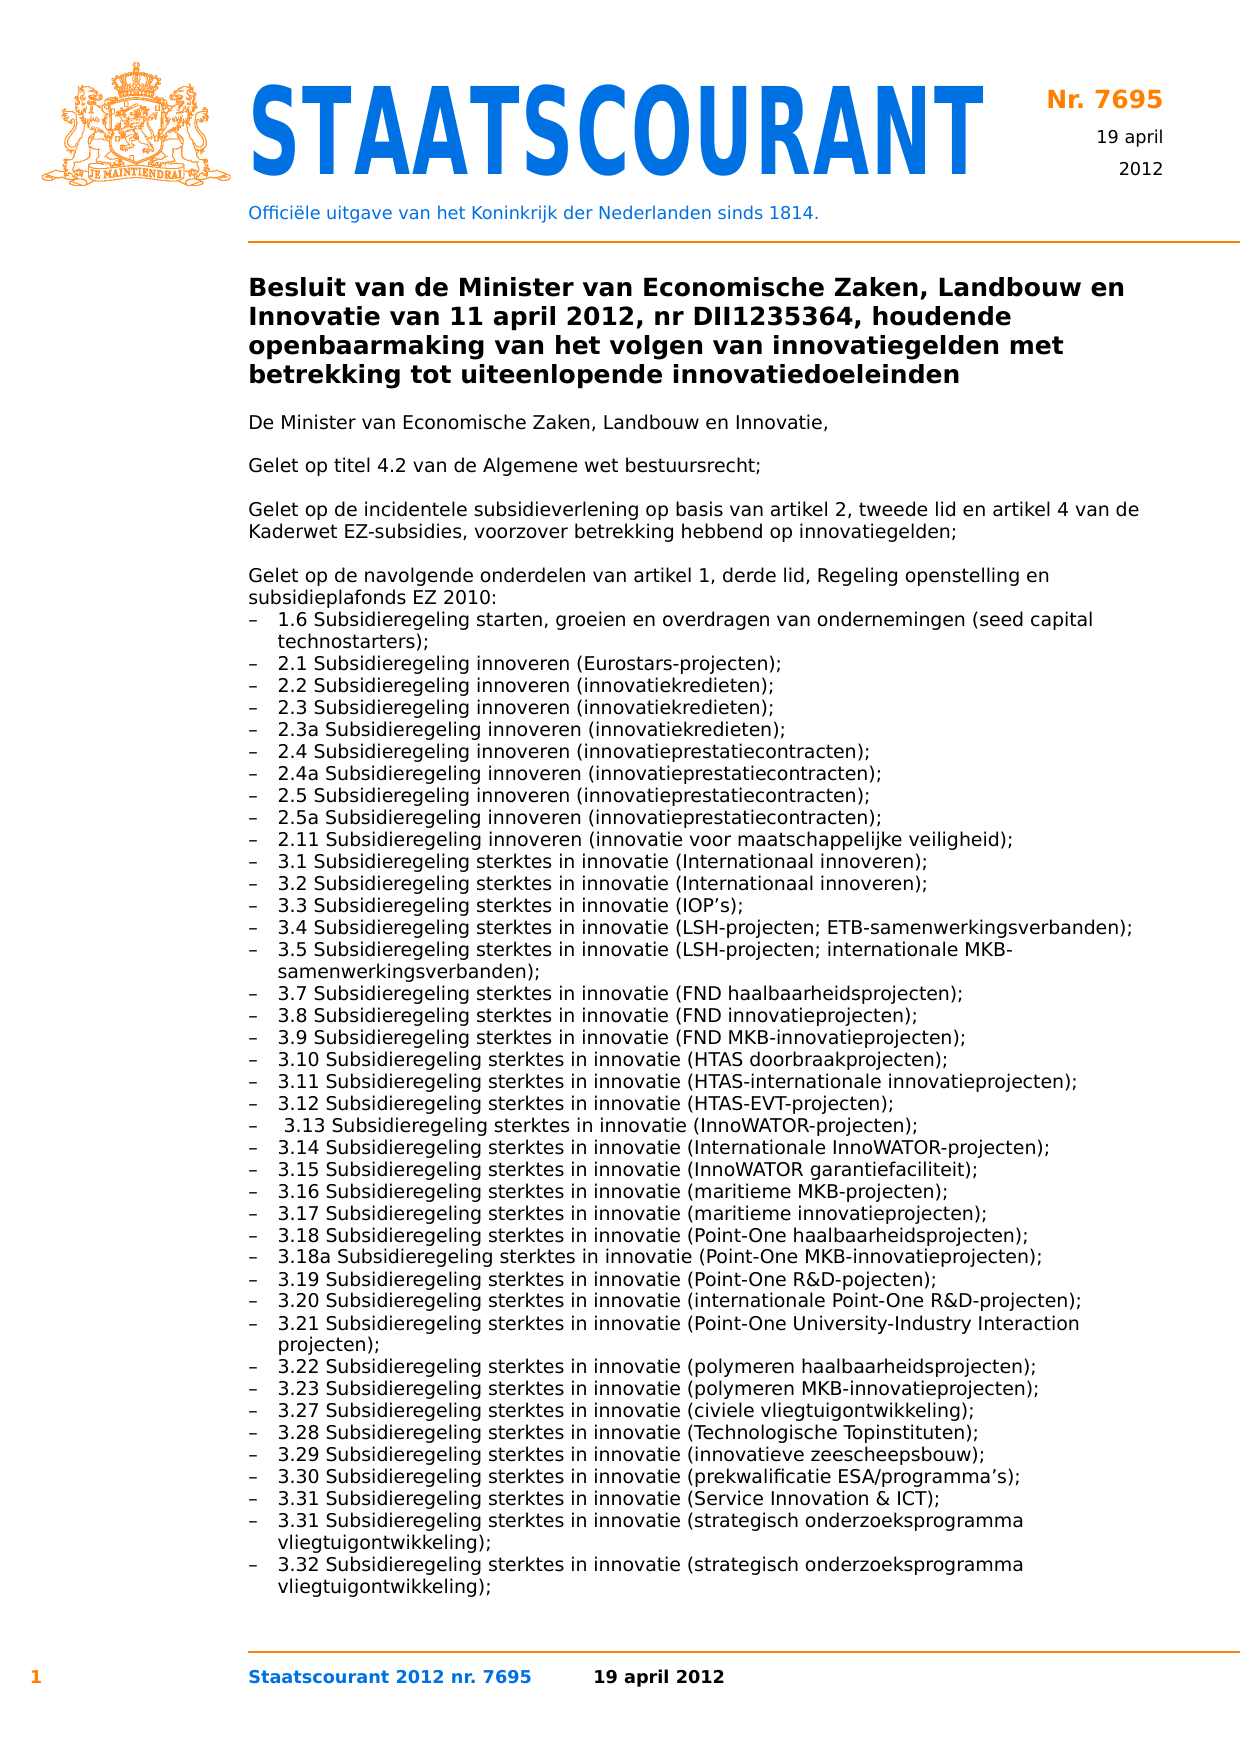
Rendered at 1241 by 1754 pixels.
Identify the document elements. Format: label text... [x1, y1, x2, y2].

text – 2.11 Subsidieregeling innoveren (innovatie voor maatschappelijke veiligheid); [248, 829, 1163, 851]
text – 3.20 Subsidieregeling sterktes in innovatie (internationale Point-One R&D-projecten); [248, 1290, 1163, 1312]
text – 2.2 Subsidieregeling innoveren (innovatiekredieten); [248, 675, 1163, 697]
table_cell Officiële uitgave van het Koninkrijk der Nederlanden sinds 1814. [248, 203, 1240, 241]
subtitle Besluit van de Minister van Economische Zaken, Landbouw en Innovatie van 11 april 2012, nr DII1235364, houdende openbaarmaking van het volgen van innovatiegelden met betrekking tot uiteenlopende innovatiedoeleinden [248, 273, 1163, 390]
text – 3.21 Subsidieregeling sterktes in innovatie (Point-One University-Industry Interaction projecten); [248, 1312, 1163, 1356]
text – 3.28 Subsidieregeling sterktes in innovatie (Technologische Topinstituten); [248, 1422, 1163, 1444]
text – 3.11 Subsidieregeling sterktes in innovatie (HTAS-internationale innovatieprojecten); [248, 1071, 1163, 1093]
text – 2.1 Subsidieregeling innoveren (Eurostars-projecten); [248, 653, 1163, 675]
text Gelet op de navolgende onderdelen van artikel 1, derde lid, Regeling openstelling en subsidieplafonds EZ 2010: [248, 565, 1163, 609]
text – 3.8 Subsidieregeling sterktes in innovatie (FND innovatieprojecten); [248, 1005, 1163, 1027]
text – 3.4 Subsidieregeling sterktes in innovatie (LSH-projecten; ETB-samenwerkingsverbanden); [248, 917, 1163, 939]
text – 3.31 Subsidieregeling sterktes in innovatie (Service Innovation & ICT); [248, 1488, 1163, 1510]
text – 3.5 Subsidieregeling sterktes in innovatie (LSH-projecten; internationale MKB-samenwerkingsverbanden); [248, 939, 1163, 983]
text – 3.30 Subsidieregeling sterktes in innovatie (prekwalificatie ESA/programma’s); [248, 1466, 1163, 1488]
text – 3.14 Subsidieregeling sterktes in innovatie (Internationale InnoWATOR-projecten); [248, 1137, 1163, 1158]
text – 3.18 Subsidieregeling sterktes in innovatie (Point-One haalbaarheidsprojecten); [248, 1224, 1163, 1246]
table_header [25, 62, 248, 241]
text – 3.7 Subsidieregeling sterktes in innovatie (FND haalbaarheidsprojecten); [248, 983, 1163, 1005]
table_header STAATSCOURANT [248, 62, 998, 203]
text – 1.6 Subsidieregeling starten, groeien en overdragen van ondernemingen (seed capital technostarters); [248, 609, 1163, 653]
text – 3.19 Subsidieregeling sterktes in innovatie (Point-One R&D-pojecten); [248, 1268, 1163, 1290]
text – 3.18a Subsidieregeling sterktes in innovatie (Point-One MKB-innovatieprojecten); [248, 1246, 1163, 1268]
text – 2.4 Subsidieregeling innoveren (innovatieprestatiecontracten); [248, 741, 1163, 763]
text De Minister van Economische Zaken, Landbouw en Innovatie, [248, 412, 1163, 433]
text – 3.31 Subsidieregeling sterktes in innovatie (strategisch onderzoeksprogramma vliegtuigontwikkeling); [248, 1510, 1163, 1554]
text – 3.10 Subsidieregeling sterktes in innovatie (HTAS doorbraakprojecten); [248, 1049, 1163, 1071]
table_cell 19 april [998, 121, 1240, 153]
text – 2.5 Subsidieregeling innoveren (innovatieprestatiecontracten); [248, 785, 1163, 807]
text – 2.3 Subsidieregeling innoveren (innovatiekredieten); [248, 697, 1163, 719]
table_cell 2012 [998, 153, 1240, 203]
text Gelet op titel 4.2 van de Algemene wet bestuursrecht; [248, 455, 1163, 477]
text – 2.5a Subsidieregeling innoveren (innovatieprestatiecontracten); [248, 807, 1163, 829]
text – 3.3 Subsidieregeling sterktes in innovatie (IOP’s); [248, 895, 1163, 917]
text – 3.22 Subsidieregeling sterktes in innovatie (polymeren haalbaarheidsprojecten); [248, 1356, 1163, 1378]
text – 3.15 Subsidieregeling sterktes in innovatie (InnoWATOR garantiefaciliteit); [248, 1158, 1163, 1181]
text – 3.2 Subsidieregeling sterktes in innovatie (Internationaal innoveren); [248, 873, 1163, 895]
text – 3.16 Subsidieregeling sterktes in innovatie (maritieme MKB-projecten); [248, 1181, 1163, 1202]
text – 3.13 Subsidieregeling sterktes in innovatie (InnoWATOR-projecten); [248, 1114, 1163, 1137]
table_header Nr. 7695 [998, 62, 1240, 121]
text – 3.12 Subsidieregeling sterktes in innovatie (HTAS-EVT-projecten); [248, 1093, 1163, 1114]
text – 2.3a Subsidieregeling innoveren (innovatiekredieten); [248, 719, 1163, 741]
text – 3.17 Subsidieregeling sterktes in innovatie (maritieme innovatieprojecten); [248, 1202, 1163, 1224]
picture [41, 62, 231, 186]
text – 3.23 Subsidieregeling sterktes in innovatie (polymeren MKB-innovatieprojecten); [248, 1378, 1163, 1400]
text – 2.4a Subsidieregeling innoveren (innovatieprestatiecontracten); [248, 763, 1163, 785]
text – 3.1 Subsidieregeling sterktes in innovatie (Internationaal innoveren); [248, 851, 1163, 873]
text Gelet op de incidentele subsidieverlening op basis van artikel 2, tweede lid en artikel 4 van de Kaderwet EZ-subsidies, voorzover betrekking hebbend op innovatiegelden; [248, 499, 1163, 543]
text – 3.32 Subsidieregeling sterktes in innovatie (strategisch onderzoeksprogramma vliegtuigontwikkeling); [248, 1554, 1163, 1598]
text – 3.9 Subsidieregeling sterktes in innovatie (FND MKB-innovatieprojecten); [248, 1027, 1163, 1049]
text – 3.27 Subsidieregeling sterktes in innovatie (civiele vliegtuigontwikkeling); [248, 1400, 1163, 1422]
text – 3.29 Subsidieregeling sterktes in innovatie (innovatieve zeescheepsbouw); [248, 1444, 1163, 1466]
